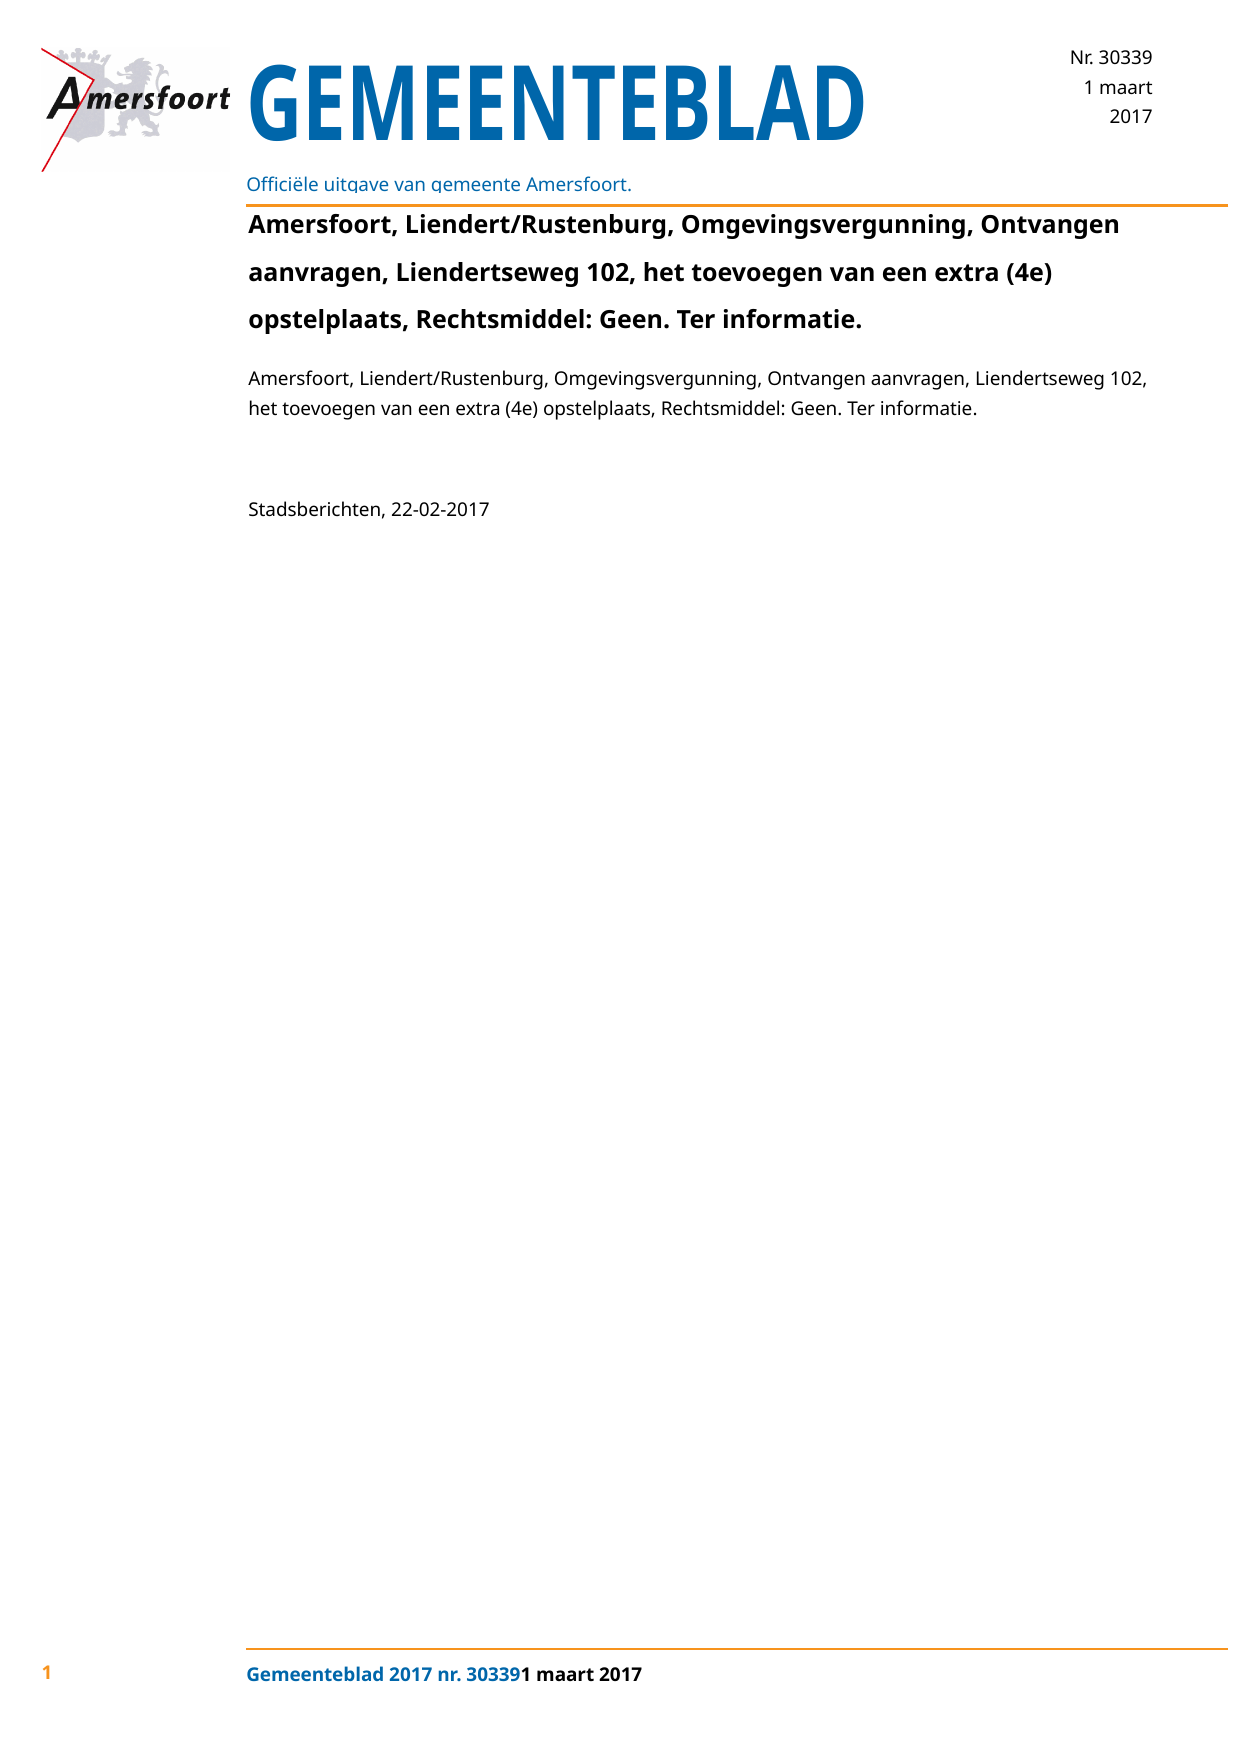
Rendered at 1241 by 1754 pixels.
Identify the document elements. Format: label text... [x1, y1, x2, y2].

picture [41, 47, 231, 172]
text Stadsberichten, 22-02-2017 [248, 496, 1152, 522]
text Amersfoort, Liendert/Rustenburg, Omgevingsvergunning, Ontvangen aanvragen, Liendertseweg 102, het toevoegen van een extra (4e) opstelplaats, Rechtsmiddel: Geen. Ter informatie. [248, 366, 1152, 421]
text Amersfoort, Liendert/Rustenburg, Omgevingsvergunning, Ontvangen aanvragen, Liendertseweg 102, het toevoegen van een extra (4e) opstelplaats, Rechtsmiddel: Geen. Ter informatie. [248, 207, 1152, 336]
